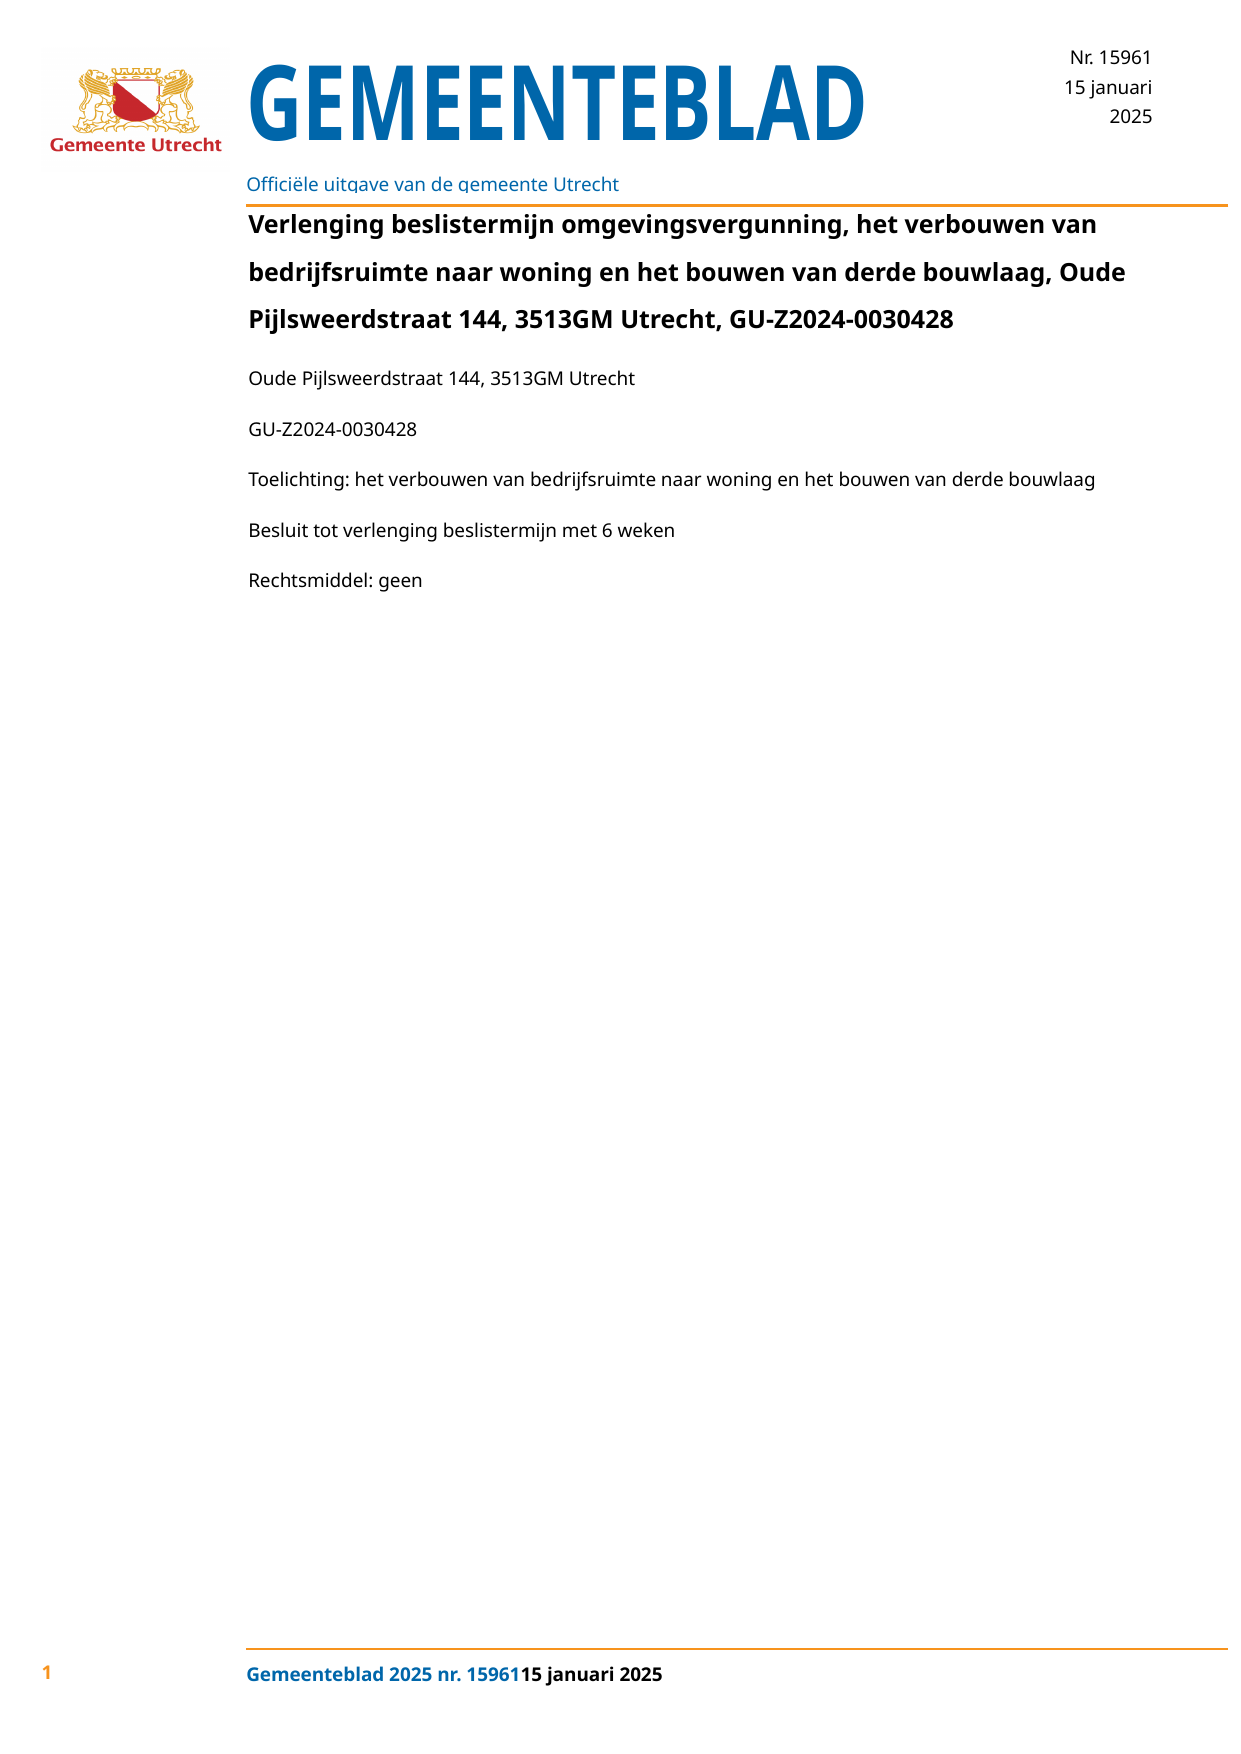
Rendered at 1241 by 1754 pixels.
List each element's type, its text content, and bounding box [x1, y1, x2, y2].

text Rechtsmiddel: geen [248, 567, 1152, 593]
text Verlenging beslistermijn omgevingsvergunning, het verbouwen van bedrijfsruimte naar woning en het bouwen van derde bouwlaag, Oude Pijlsweerdstraat 144, 3513GM Utrecht, GU-Z2024-0030428 [248, 207, 1152, 336]
text GU-Z2024-0030428 [248, 416, 1152, 442]
picture [41, 47, 231, 172]
text Toelichting: het verbouwen van bedrijfsruimte naar woning en het bouwen van derde bouwlaag [248, 466, 1152, 492]
text Oude Pijlsweerdstraat 144, 3513GM Utrecht [248, 366, 1152, 391]
text Besluit tot verlenging beslistermijn met 6 weken [248, 517, 1152, 542]
